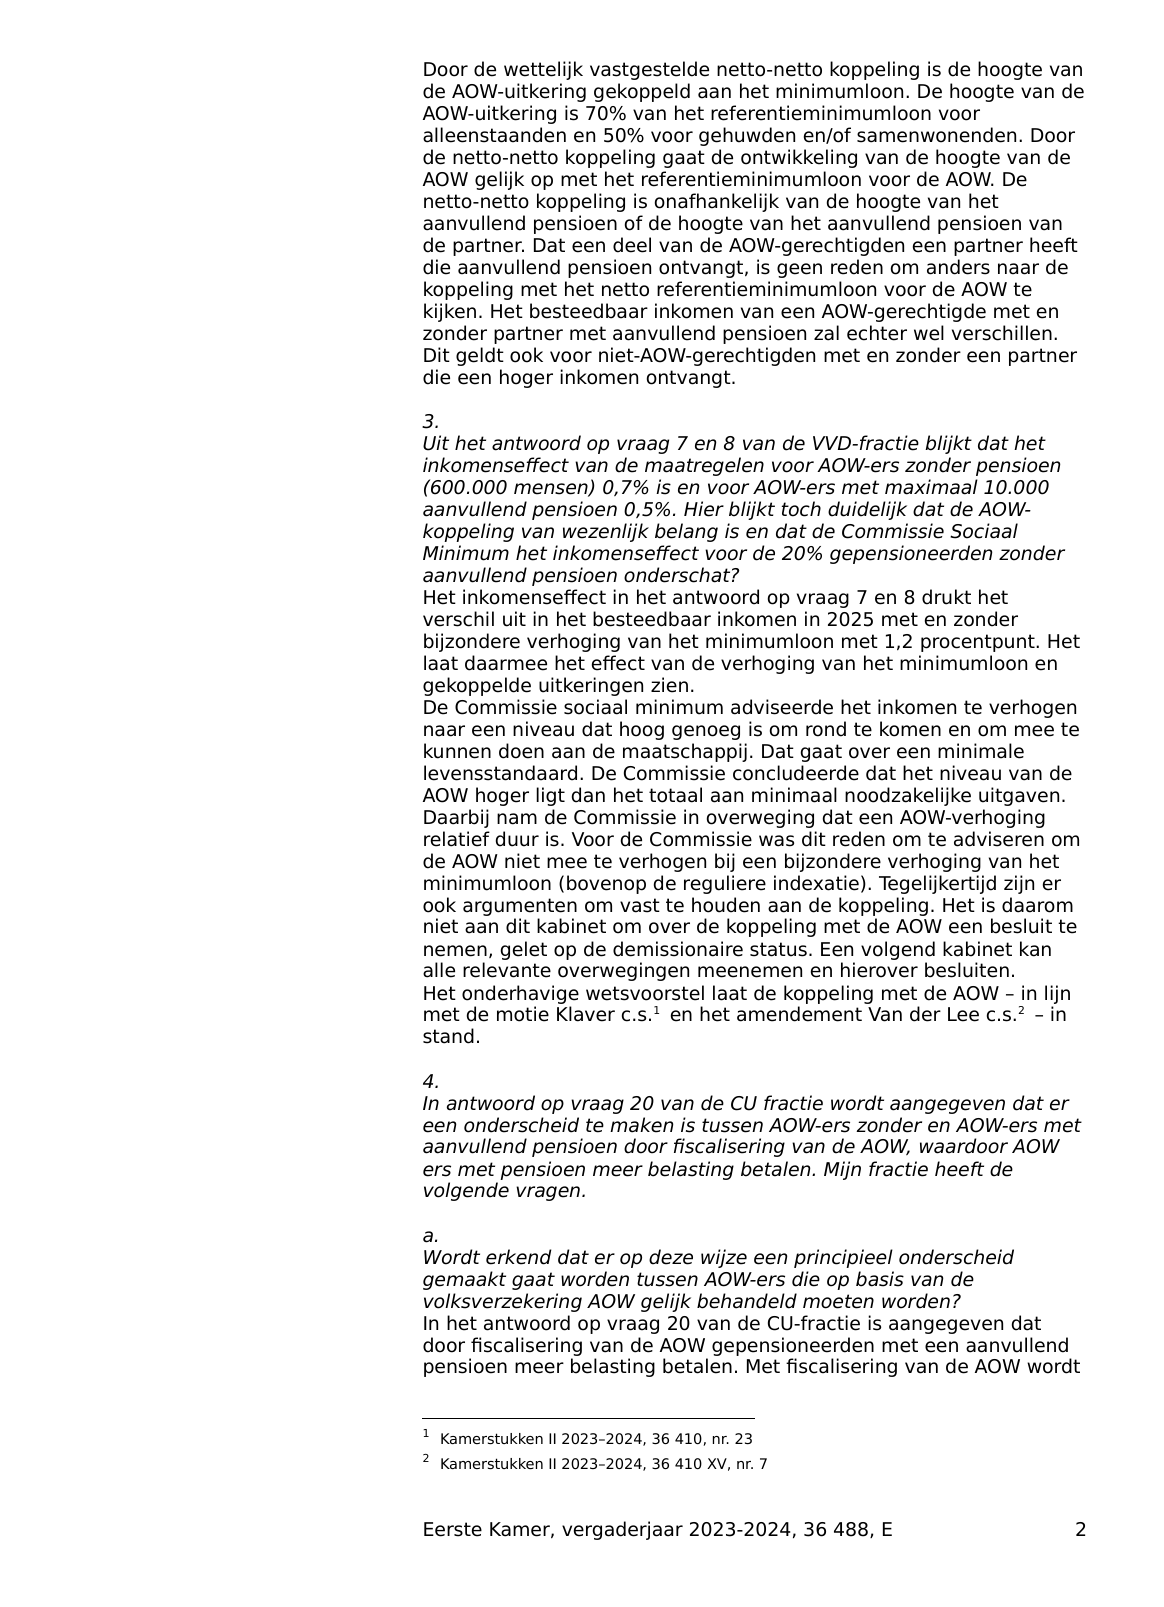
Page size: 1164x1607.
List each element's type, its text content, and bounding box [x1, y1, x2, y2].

text Wordt erkend dat er op deze wijze een principieel onderscheid gemaakt gaat worden tussen AOW-ers die op basis van de volksverzekering AOW gelijk behandeld moeten worden? [422, 1247, 1087, 1312]
text Het inkomenseffect in het antwoord op vraag 7 en 8 drukt het verschil uit in het besteedbaar inkomen in 2025 met en zonder bijzondere verhoging van het minimumloon met 1,2 procentpunt. Het laat daarmee het effect van de verhoging van het minimumloon en gekoppelde uitkeringen zien. [422, 587, 1087, 697]
text 4. [422, 1071, 1087, 1092]
text 3. [422, 411, 1087, 433]
text In het antwoord op vraag 20 van de CU-fractie is aangegeven dat door fiscalisering van de AOW gepensioneerden met een aanvullend pensioen meer belasting betalen. Met fiscalisering van de AOW wordt [422, 1312, 1087, 1378]
text Kamerstukken II 2023–2024, 36 410 XV, nr. 7 [422, 1452, 1087, 1474]
text Door de wettelijk vastgestelde netto-netto koppeling is de hoogte van de AOW-uitkering gekoppeld aan het minimumloon. De hoogte van de AOW-uitkering is 70% van het referentieminimumloon voor alleenstaanden en 50% voor gehuwden en/of samenwonenden. Door de netto-netto koppeling gaat de ontwikkeling van de hoogte van de AOW gelijk op met het referentieminimumloon voor de AOW. De netto-netto koppeling is onafhankelijk van de hoogte van het aanvullend pensioen of de hoogte van het aanvullend pensioen van de partner. Dat een deel van de AOW-gerechtigden een partner heeft die aanvullend pensioen ontvangt, is geen reden om anders naar de koppeling met het netto referentieminimumloon voor de AOW te kijken. Het besteedbaar inkomen van een AOW-gerechtigde met en zonder partner met aanvullend pensioen zal echter wel verschillen. Dit geldt ook voor niet-AOW-gerechtigden met en zonder een partner die een hoger inkomen ontvangt. [422, 59, 1087, 389]
text Het onderhavige wetsvoorstel laat de koppeling met de AOW – in lijn met de motie Klaver c.s. en het amendement Van der Lee c.s. – in stand. [422, 982, 1087, 1048]
text a. [422, 1224, 1087, 1247]
text Kamerstukken II 2023–2024, 36 410, nr. 23 [422, 1427, 1087, 1449]
text In antwoord op vraag 20 van de CU fractie wordt aangegeven dat er een onderscheid te maken is tussen AOW-ers zonder en AOW-ers met aanvullend pensioen door fiscalisering van de AOW, waardoor AOW ers met pensioen meer belasting betalen. Mijn fractie heeft de volgende vragen. [422, 1092, 1087, 1202]
text De Commissie sociaal minimum adviseerde het inkomen te verhogen naar een niveau dat hoog genoeg is om rond te komen en om mee te kunnen doen aan de maatschappij. Dat gaat over een minimale levensstandaard. De Commissie concludeerde dat het niveau van de AOW hoger ligt dan het totaal aan minimaal noodzakelijke uitgaven. Daarbij nam de Commissie in overweging dat een AOW-verhoging relatief duur is. Voor de Commissie was dit reden om te adviseren om de AOW niet mee te verhogen bij een bijzondere verhoging van het minimumloon (bovenop de reguliere indexatie). Tegelijkertijd zijn er ook argumenten om vast te houden aan de koppeling. Het is daarom niet aan dit kabinet om over de koppeling met de AOW een besluit te nemen, gelet op de demissionaire status. Een volgend kabinet kan alle relevante overwegingen meenemen en hierover besluiten. [422, 697, 1087, 982]
text Uit het antwoord op vraag 7 en 8 van de VVD-fractie blijkt dat het inkomenseffect van de maatregelen voor AOW-ers zonder pensioen (600.000 mensen) 0,7% is en voor AOW-ers met maximaal 10.000 aanvullend pensioen 0,5%. Hier blijkt toch duidelijk dat de AOW-koppeling van wezenlijk belang is en dat de Commissie Sociaal Minimum het inkomenseffect voor de 20% gepensioneerden zonder aanvullend pensioen onderschat? [422, 433, 1087, 587]
